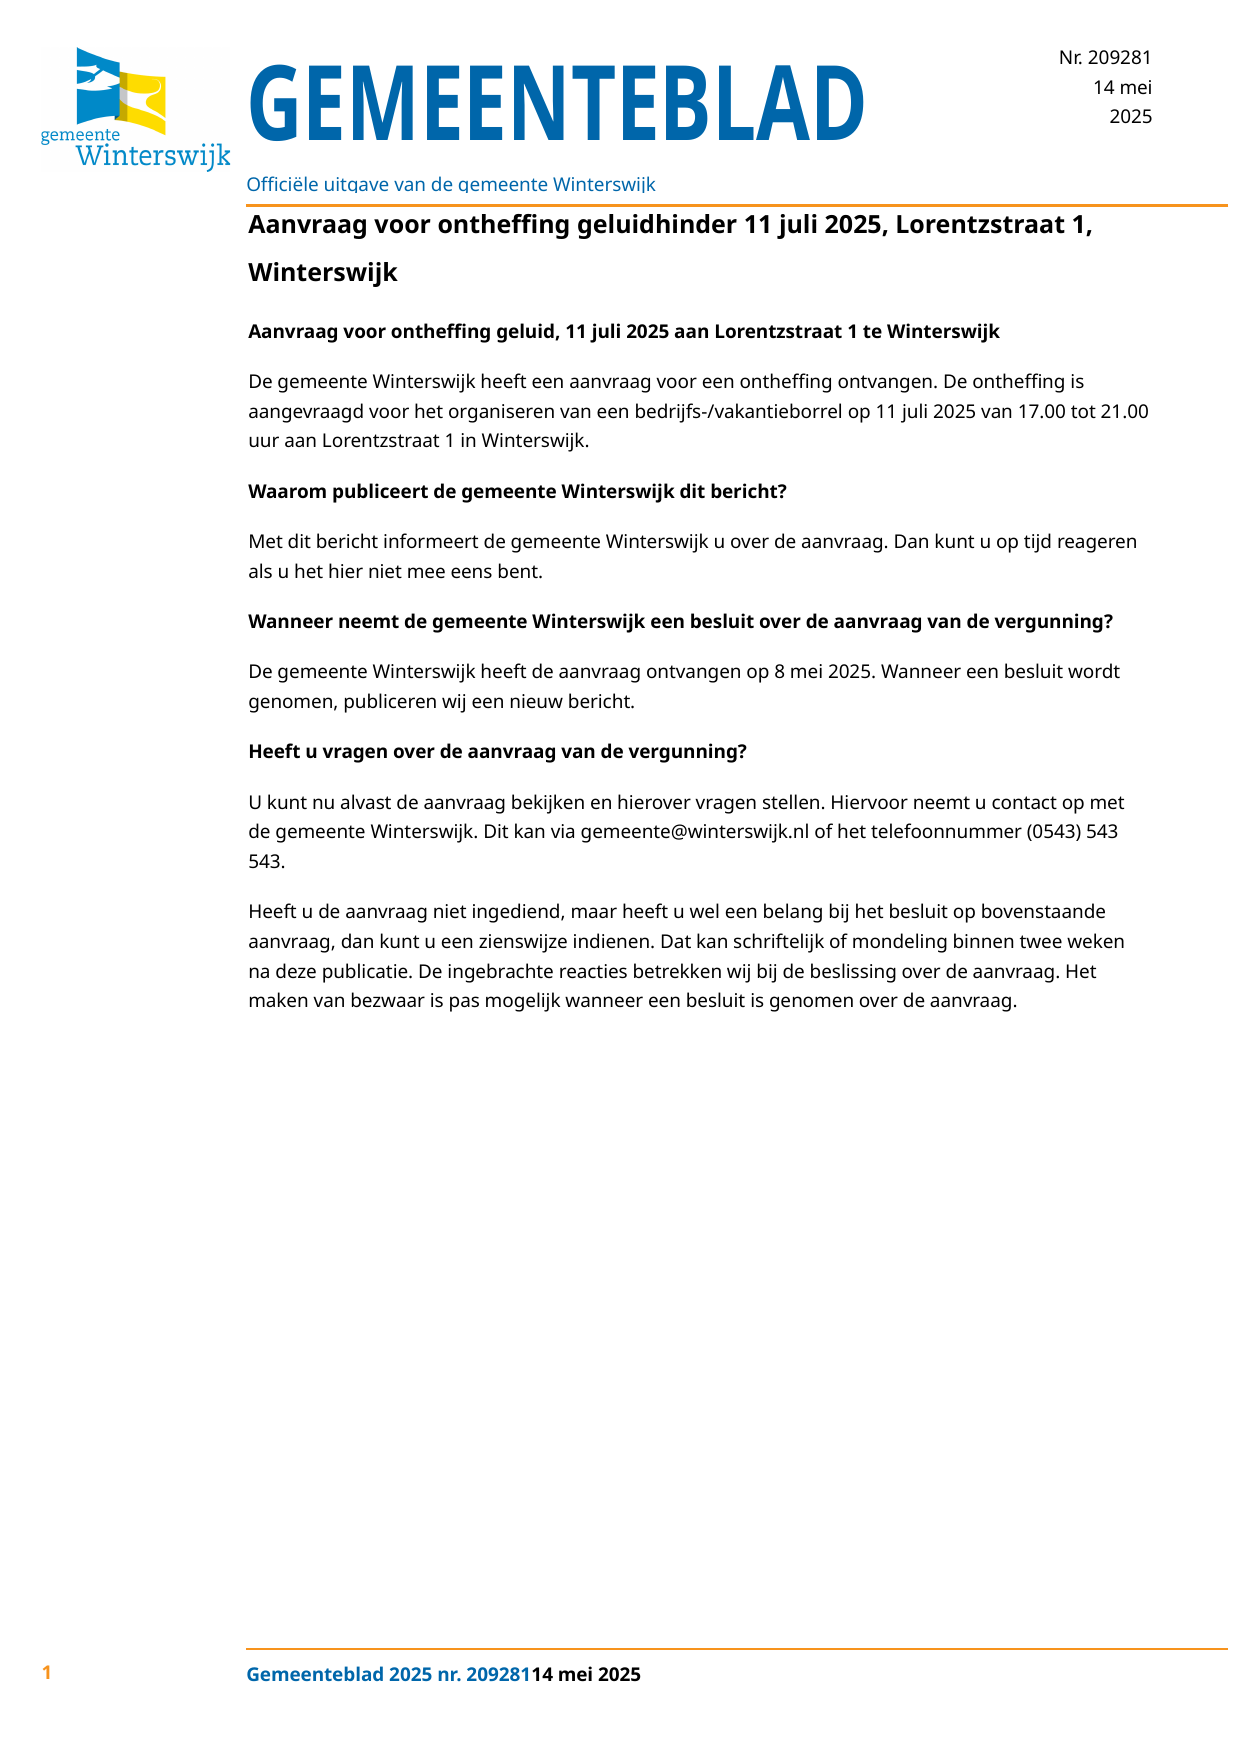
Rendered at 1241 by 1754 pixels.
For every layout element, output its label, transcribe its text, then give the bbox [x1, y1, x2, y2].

text Heeft u vragen over de aanvraag van de vergunning? [248, 739, 1152, 764]
text Waarom publiceert de gemeente Winterswijk dit bericht? [248, 478, 1152, 504]
text De gemeente Winterswijk heeft de aanvraag ontvangen op 8 mei 2025. Wanneer een besluit wordt genomen, publiceren wij een nieuw bericht. [248, 659, 1152, 714]
picture [225, 153, 231, 162]
text Aanvraag voor ontheffing geluidhinder 11 juli 2025, Lorentzstraat 1, Winterswijk [248, 207, 1152, 288]
text Wanneer neemt de gemeente Winterswijk een besluit over de aanvraag van de vergunning? [248, 608, 1152, 634]
picture [41, 47, 231, 172]
text Met dit bericht informeert de gemeente Winterswijk u over de aanvraag. Dan kunt u op tijd reageren als u het hier niet mee eens bent. [248, 528, 1152, 584]
text U kunt nu alvast de aanvraag bekijken en hierover vragen stellen. Hiervoor neemt u contact op met de gemeente Winterswijk. Dit kan via gemeente@winterswijk.nl of het telefoonnummer (0543) 543 543. [248, 789, 1152, 874]
text Aanvraag voor ontheffing geluid, 11 juli 2025 aan Lorentzstraat 1 te Winterswijk [248, 318, 1152, 344]
text De gemeente Winterswijk heeft een aanvraag voor een ontheffing ontvangen. De ontheffing is aangevraagd voor het organiseren van een bedrijfs-/vakantieborrel op 11 juli 2025 van 17.00 tot 21.00 uur aan Lorentzstraat 1 in Winterswijk. [248, 368, 1152, 453]
text Heeft u de aanvraag niet ingediend, maar heeft u wel een belang bij het besluit op bovenstaande aanvraag, dan kunt u een zienswijze indienen. Dat kan schriftelijk of mondeling binnen twee weken na deze publicatie. De ingebrachte reacties betrekken wij bij de beslissing over de aanvraag. Het maken van bezwaar is pas mogelijk wanneer een besluit is genomen over de aanvraag. [248, 899, 1152, 1013]
